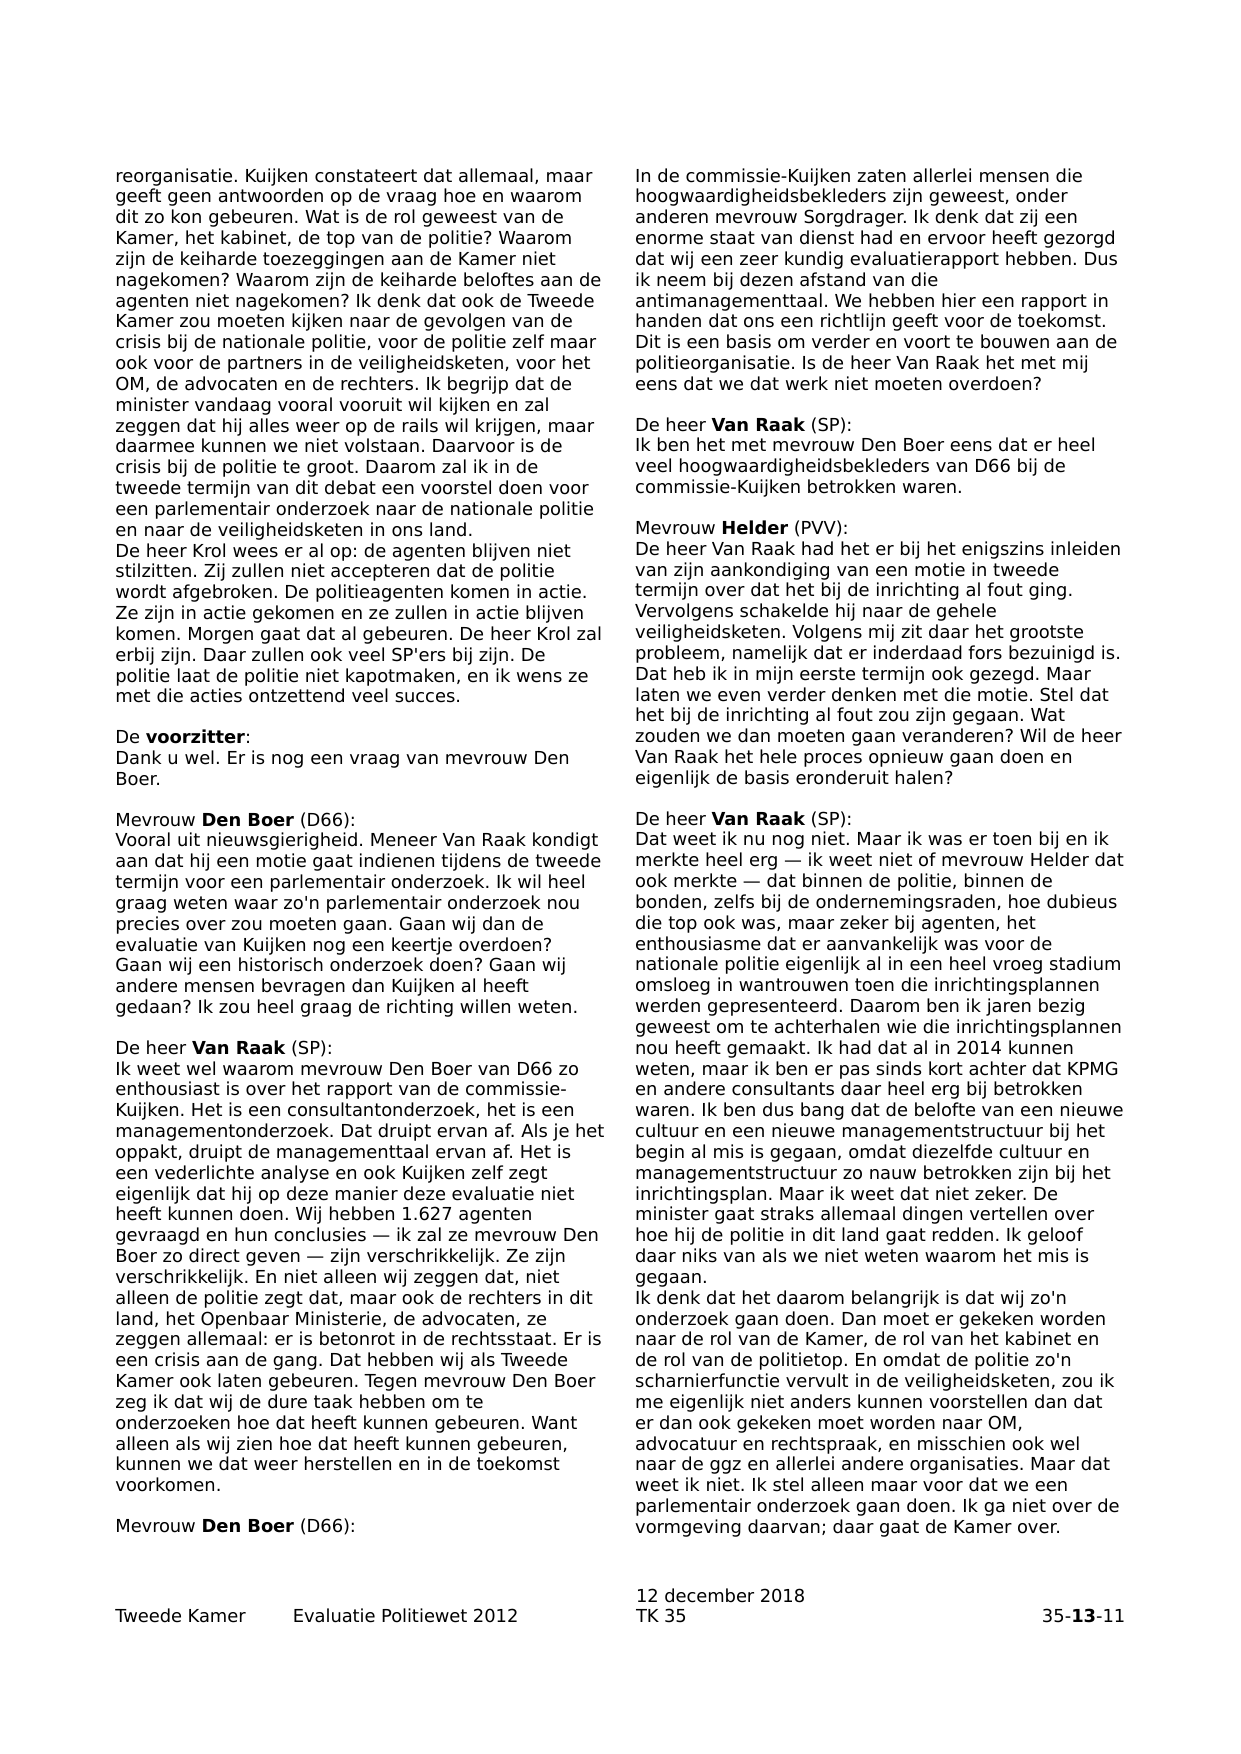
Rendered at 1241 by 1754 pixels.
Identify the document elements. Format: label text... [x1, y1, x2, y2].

text De heer Van Raak (SP): [635, 414, 1125, 435]
text Mevrouw Den Boer (D66): [115, 809, 605, 830]
text reorganisatie. Kuijken constateert dat allemaal, maar geeft geen antwoorden op de vraag hoe en waarom dit zo kon gebeuren. Wat is de rol geweest van de Kamer, het kabinet, de top van de politie? Waarom zijn de keiharde toezeggingen aan de Kamer niet nagekomen? Waarom zijn de keiharde beloftes aan de agenten niet nagekomen? Ik denk dat ook de Tweede Kamer zou moeten kijken naar de gevolgen van de crisis bij de nationale politie, voor de politie zelf maar ook voor de partners in de veiligheidsketen, voor het OM, de advocaten en de rechters. Ik begrijp dat de minister vandaag vooral vooruit wil kijken en zal zeggen dat hij alles weer op de rails wil krijgen, maar daarmee kunnen we niet volstaan. Daarvoor is de crisis bij de politie te groot. Daarom zal ik in de tweede termijn van dit debat een voorstel doen voor een parlementair onderzoek naar de nationale politie en naar de veiligheidsketen in ons land. [115, 165, 605, 540]
text Ik denk dat het daarom belangrijk is dat wij zo'n onderzoek gaan doen. Dan moet er gekeken worden naar de rol van de Kamer, de rol van het kabinet en de rol van de politietop. En omdat de politie zo'n scharnierfunctie vervult in de veiligheidsketen, zou ik me eigenlijk niet anders kunnen voorstellen dan dat er dan ook gekeken moet worden naar OM, advocatuur en rechtspraak, en misschien ook wel naar de ggz en allerlei andere organisaties. Maar dat weet ik niet. Ik stel alleen maar voor dat we een parlementair onderzoek gaan doen. Ik ga niet over de vormgeving daarvan; daar gaat de Kamer over. [635, 1287, 1125, 1537]
text Ik ben het met mevrouw Den Boer eens dat er heel veel hoogwaardigheidsbekleders van D66 bij de commissie-Kuijken betrokken waren. [635, 435, 1125, 498]
text De voorzitter: [115, 727, 605, 748]
text In de commissie-Kuijken zaten allerlei mensen die hoogwaardigheidsbekleders zijn geweest, onder anderen mevrouw Sorgdrager. Ik denk dat zij een enorme staat van dienst had en ervoor heeft gezorgd dat wij een zeer kundig evaluatierapport hebben. Dus ik neem bij dezen afstand van die antimanagementtaal. We hebben hier een rapport in handen dat ons een richtlijn geeft voor de toekomst. Dit is een basis om verder en voort te bouwen aan de politieorganisatie. Is de heer Van Raak het met mij eens dat we dat werk niet moeten overdoen? [635, 165, 1125, 394]
text Ik weet wel waarom mevrouw Den Boer van D66 zo enthousiast is over het rapport van de commissie-Kuijken. Het is een consultantonderzoek, het is een managementonderzoek. Dat druipt ervan af. Als je het oppakt, druipt de managementtaal ervan af. Het is een vederlichte analyse en ook Kuijken zelf zegt eigenlijk dat hij op deze manier deze evaluatie niet heeft kunnen doen. Wij hebben 1.627 agenten gevraagd en hun conclusies — ik zal ze mevrouw Den Boer zo direct geven — zijn verschrikkelijk. Ze zijn verschrikkelijk. En niet alleen wij zeggen dat, niet alleen de politie zegt dat, maar ook de rechters in dit land, het Openbaar Ministerie, de advocaten, ze zeggen allemaal: er is betonrot in de rechtsstaat. Er is een crisis aan de gang. Dat hebben wij als Tweede Kamer ook laten gebeuren. Tegen mevrouw Den Boer zeg ik dat wij de dure taak hebben om te onderzoeken hoe dat heeft kunnen gebeuren. Want alleen als wij zien hoe dat heeft kunnen gebeuren, kunnen we dat weer herstellen en in de toekomst voorkomen. [115, 1058, 605, 1496]
text De heer Van Raak (SP): [115, 1038, 605, 1058]
text Mevrouw Helder (PVV): [635, 518, 1125, 538]
text De heer Van Raak had het er bij het enigszins inleiden van zijn aankondiging van een motie in tweede termijn over dat het bij de inrichting al fout ging. Vervolgens schakelde hij naar de gehele veiligheidsketen. Volgens mij zit daar het grootste probleem, namelijk dat er inderdaad fors bezuinigd is. Dat heb ik in mijn eerste termijn ook gezegd. Maar laten we even verder denken met die motie. Stel dat het bij de inrichting al fout zou zijn gegaan. Wat zouden we dan moeten gaan veranderen? Wil de heer Van Raak het hele proces opnieuw gaan doen en eigenlijk de basis eronderuit halen? [635, 538, 1125, 788]
text Dat weet ik nu nog niet. Maar ik was er toen bij en ik merkte heel erg — ik weet niet of mevrouw Helder dat ook merkte — dat binnen de politie, binnen de bonden, zelfs bij de ondernemingsraden, hoe dubieus die top ook was, maar zeker bij agenten, het enthousiasme dat er aanvankelijk was voor de nationale politie eigenlijk al in een heel vroeg stadium omsloeg in wantrouwen toen die inrichtingsplannen werden gepresenteerd. Daarom ben ik jaren bezig geweest om te achterhalen wie die inrichtingsplannen nou heeft gemaakt. Ik had dat al in 2014 kunnen weten, maar ik ben er pas sinds kort achter dat KPMG en andere consultants daar heel erg bij betrokken waren. Ik ben dus bang dat de belofte van een nieuwe cultuur en een nieuwe managementstructuur bij het begin al mis is gegaan, omdat diezelfde cultuur en managementstructuur zo nauw betrokken zijn bij het inrichtingsplan. Maar ik weet dat niet zeker. De minister gaat straks allemaal dingen vertellen over hoe hij de politie in dit land gaat redden. Ik geloof daar niks van als we niet weten waarom het mis is gegaan. [635, 829, 1125, 1287]
text Mevrouw Den Boer (D66): [115, 1516, 605, 1537]
text Vooral uit nieuwsgierigheid. Meneer Van Raak kondigt aan dat hij een motie gaat indienen tijdens de tweede termijn voor een parlementair onderzoek. Ik wil heel graag weten waar zo'n parlementair onderzoek nou precies over zou moeten gaan. Gaan wij dan de evaluatie van Kuijken nog een keertje overdoen? Gaan wij een historisch onderzoek doen? Gaan wij andere mensen bevragen dan Kuijken al heeft gedaan? Ik zou heel graag de richting willen weten. [115, 830, 605, 1018]
text De heer Krol wees er al op: de agenten blijven niet stilzitten. Zij zullen niet accepteren dat de politie wordt afgebroken. De politieagenten komen in actie. Ze zijn in actie gekomen en ze zullen in actie blijven komen. Morgen gaat dat al gebeuren. De heer Krol zal erbij zijn. Daar zullen ook veel SP'ers bij zijn. De politie laat de politie niet kapotmaken, en ik wens ze met die acties ontzettend veel succes. [115, 540, 605, 707]
text Dank u wel. Er is nog een vraag van mevrouw Den Boer. [115, 748, 605, 789]
text De heer Van Raak (SP): [635, 808, 1125, 829]
